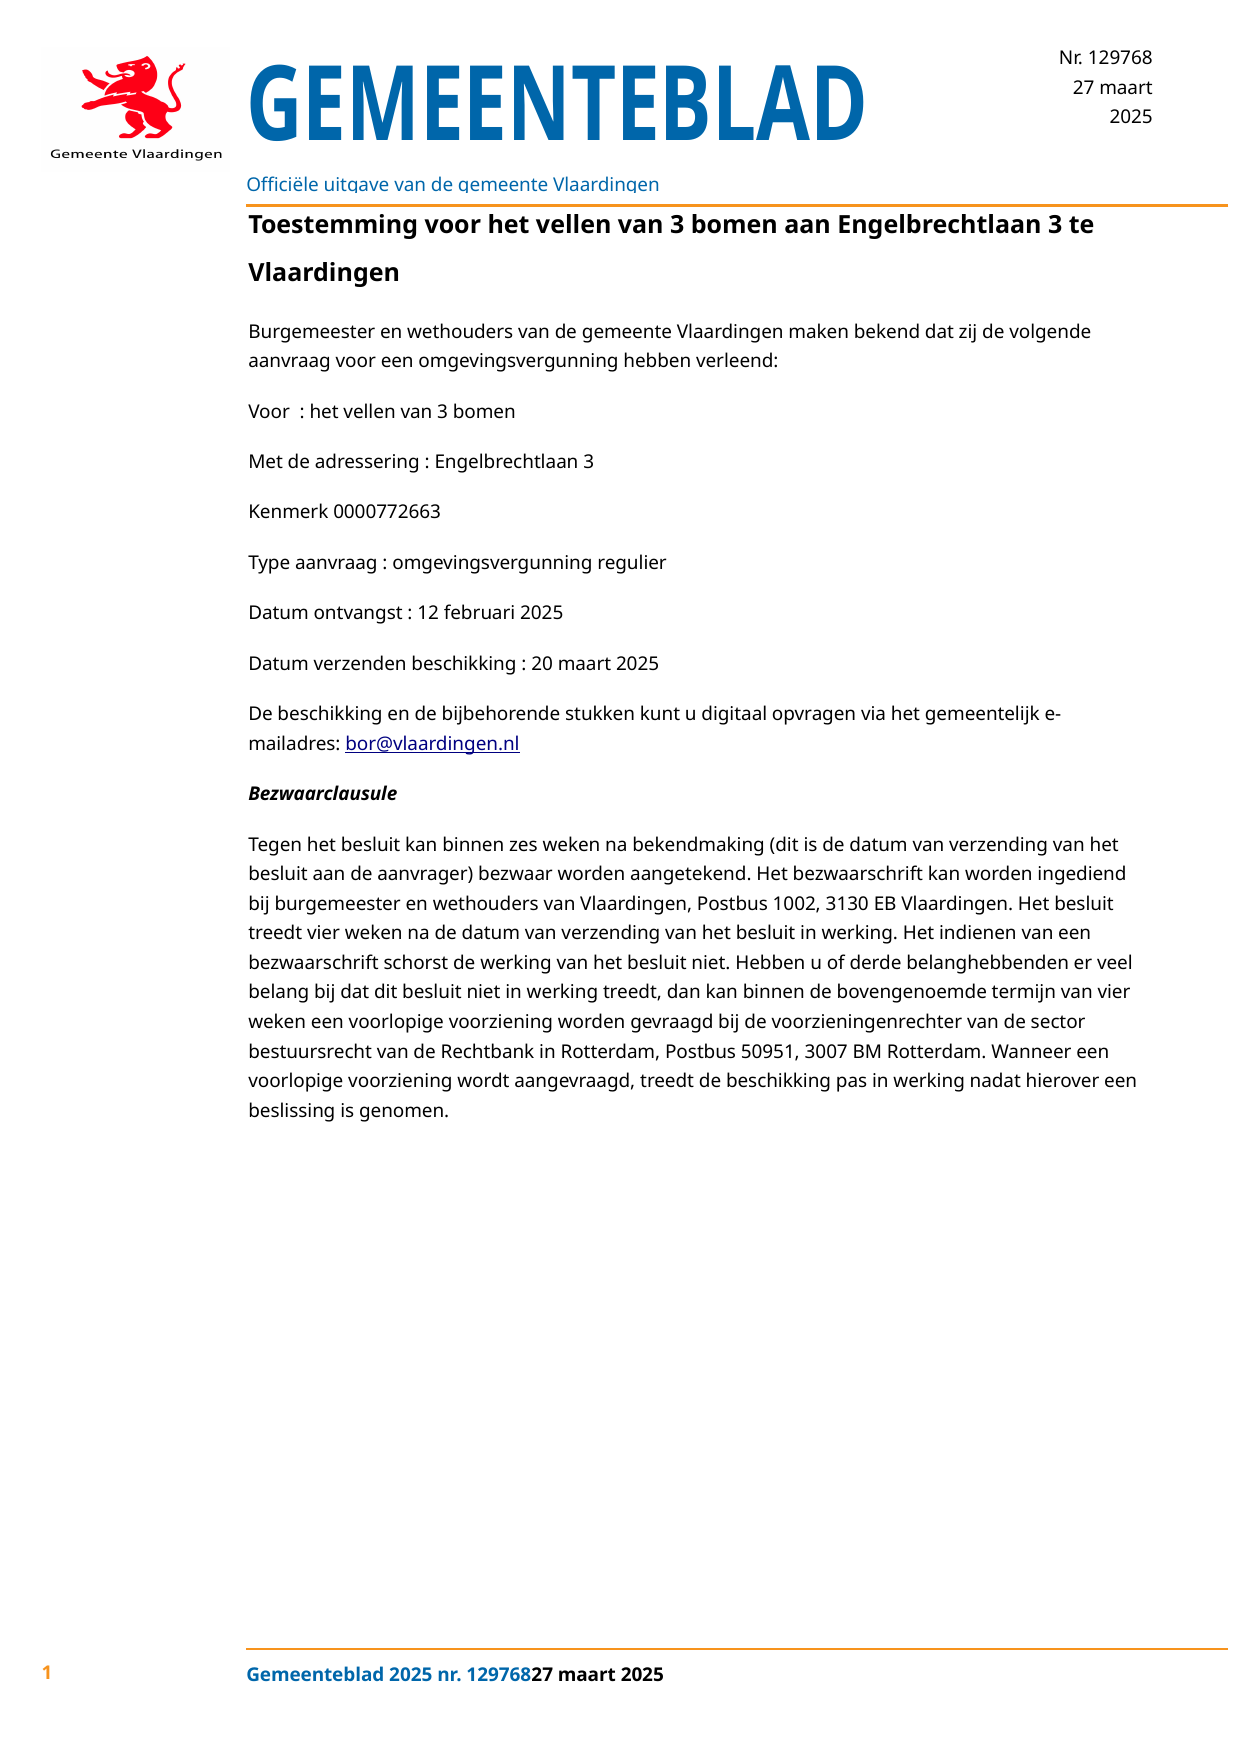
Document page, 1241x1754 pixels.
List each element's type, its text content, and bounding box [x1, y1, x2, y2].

text Kenmerk 0000772663 [248, 499, 1152, 524]
picture [41, 47, 231, 172]
text Type aanvraag : omgevingsvergunning regulier [248, 549, 1152, 575]
text Tegen het besluit kan binnen zes weken na bekendmaking (dit is de datum van verzending van het besluit aan de aanvrager) bezwaar worden aangetekend. Het bezwaarschrift kan worden ingediend bij burgemeester en wethouders van Vlaardingen, Postbus 1002, 3130 EB Vlaardingen. Het besluit treedt vier weken na de datum van verzending van het besluit in werking. Het indienen van een bezwaarschrift schorst de werking van het besluit niet. Hebben u of derde belanghebbenden er veel belang bij dat dit besluit niet in werking treedt, dan kan binnen de bovengenoemde termijn van vier weken een voorlopige voorziening worden gevraagd bij de voorzieningenrechter van de sector bestuursrecht van de Rechtbank in Rotterdam, Postbus 50951, 3007 BM Rotterdam. Wanneer een voorlopige voorziening wordt aangevraagd, treedt de beschikking pas in werking nadat hierover een beslissing is genomen. [248, 831, 1152, 1123]
text Datum verzenden beschikking : 20 maart 2025 [248, 650, 1152, 676]
text Voor : het vellen van 3 bomen [248, 398, 1152, 424]
text Burgemeester en wethouders van de gemeente Vlaardingen maken bekend dat zij de volgende aanvraag voor een omgevingsvergunning hebben verleend: [248, 318, 1152, 373]
text Bezwaarclausule [248, 780, 1152, 806]
text Met de adressering : Engelbrechtlaan 3 [248, 448, 1152, 474]
text Toestemming voor het vellen van 3 bomen aan Engelbrechtlaan 3 te Vlaardingen [248, 207, 1152, 288]
text De beschikking en de bijbehorende stukken kunt u digitaal opvragen via het gemeentelijk e-mailadres: bor@vlaardingen.nl [248, 700, 1152, 756]
text Datum ontvangst : 12 februari 2025 [248, 599, 1152, 625]
